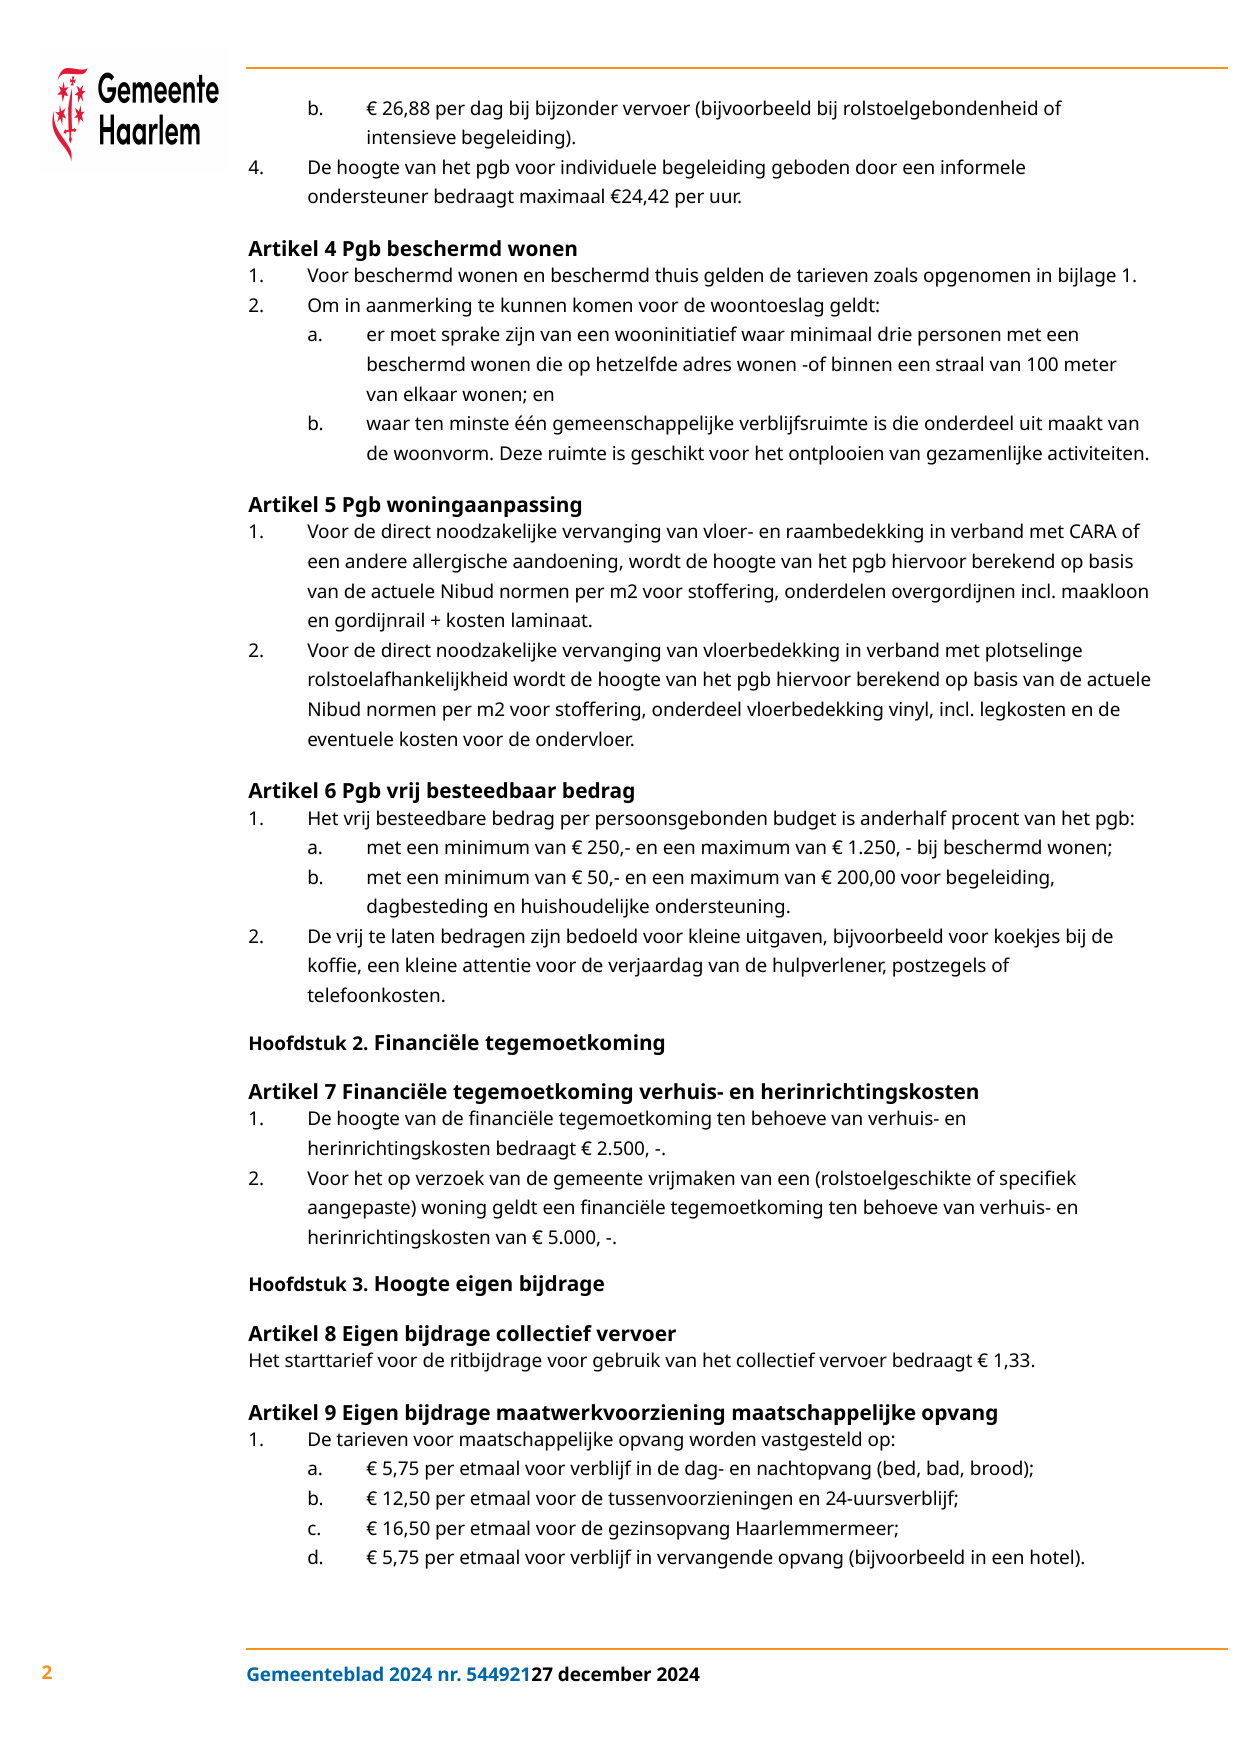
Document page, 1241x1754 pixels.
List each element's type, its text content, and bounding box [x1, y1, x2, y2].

list De vrij te laten bedragen zijn bedoeld voor kleine uitgaven, bijvoorbeeld voor koekjes bij de koffie, een kleine attentie voor de verjaardag van de hulpverlener, postzegels of telefoonkosten. [248, 923, 1152, 1008]
text Artikel 6 Pgb vrij besteedbaar bedrag [248, 776, 1152, 805]
list met een minimum van € 50,- en een maximum van € 200,00 voor begeleiding, dagbesteding en huishoudelijke ondersteuning. [307, 864, 1152, 919]
list met een minimum van € 250,- en een maximum van € 1.250, - bij beschermd wonen; [307, 834, 1152, 860]
list € 16,50 per etmaal voor de gezinsopvang Haarlemmermeer; [307, 1515, 1152, 1541]
picture [41, 47, 231, 172]
list De hoogte van het pgb voor individuele begeleiding geboden door een informele ondersteuner bedraagt maximaal €24,42 per uur. [248, 154, 1152, 209]
text Hoofdstuk 3. Hoogte eigen bijdrage [248, 1269, 1152, 1298]
list De tarieven voor maatschappelijke opvang worden vastgesteld op: [248, 1426, 1152, 1452]
text Hoofdstuk 2. Financiële tegemoetkoming [248, 1028, 1152, 1056]
list € 5,75 per etmaal voor verblijf in de dag- en nachtopvang (bed, bad, brood); [307, 1456, 1152, 1481]
list Voor beschermd wonen en beschermd thuis gelden de tarieven zoals opgenomen in bijlage 1. [248, 262, 1152, 288]
text Artikel 5 Pgb woningaanpassing [248, 490, 1152, 519]
list Voor de direct noodzakelijke vervanging van vloer- en raambedekking in verband met CARA of een andere allergische aandoening, wordt de hoogte van het pgb hiervoor berekend op basis van de actuele Nibud normen per m2 voor stoffering, onderdelen overgordijnen incl. maakloon en gordijnrail + kosten laminaat. [248, 519, 1152, 633]
list Voor de direct noodzakelijke vervanging van vloerbedekking in verband met plotselinge rolstoelafhankelijkheid wordt de hoogte van het pgb hiervoor berekend op basis van de actuele Nibud normen per m2 voor stoffering, onderdeel vloerbedekking vinyl, incl. legkosten en de eventuele kosten voor de ondervloer. [248, 637, 1152, 752]
text Artikel 4 Pgb beschermd wonen [248, 234, 1152, 262]
list € 12,50 per etmaal voor de tussenvoorzieningen en 24-uursverblijf; [307, 1485, 1152, 1511]
text Het starttarief voor de ritbijdrage voor gebruik van het collectief vervoer bedraagt € 1,33. [248, 1347, 1152, 1373]
list Om in aanmerking te kunnen komen voor de woontoeslag geldt: [248, 292, 1152, 318]
list € 5,75 per etmaal voor verblijf in vervangende opvang (bijvoorbeeld in een hotel). [307, 1544, 1152, 1570]
text Artikel 8 Eigen bijdrage collectief vervoer [248, 1319, 1152, 1347]
list Voor het op verzoek van de gemeente vrijmaken van een (rolstoelgeschikte of specifiek aangepaste) woning geldt een financiële tegemoetkoming ten behoeve van verhuis- en herinrichtingskosten van € 5.000, -. [248, 1165, 1152, 1249]
list er moet sprake zijn van een wooninitiatief waar minimaal drie personen met een beschermd wonen die op hetzelfde adres wonen -of binnen een straal van 100 meter van elkaar wonen; en [307, 322, 1152, 406]
list waar ten minste één gemeenschappelijke verblijfsruimte is die onderdeel uit maakt van de woonvorm. Deze ruimte is geschikt voor het ontplooien van gezamenlijke activiteiten. [307, 410, 1152, 466]
list De hoogte van de financiële tegemoetkoming ten behoeve van verhuis- en herinrichtingskosten bedraagt € 2.500, -. [248, 1106, 1152, 1161]
list Het vrij besteedbare bedrag per persoonsgebonden budget is anderhalf procent van het pgb: [248, 805, 1152, 830]
text Artikel 7 Financiële tegemoetkoming verhuis- en herinrichtingskosten [248, 1077, 1152, 1106]
text Artikel 9 Eigen bijdrage maatwerkvoorziening maatschappelijke opvang [248, 1398, 1152, 1426]
list € 26,88 per dag bij bijzonder vervoer (bijvoorbeeld bij rolstoelgebondenheid of intensieve begeleiding). [307, 95, 1152, 150]
